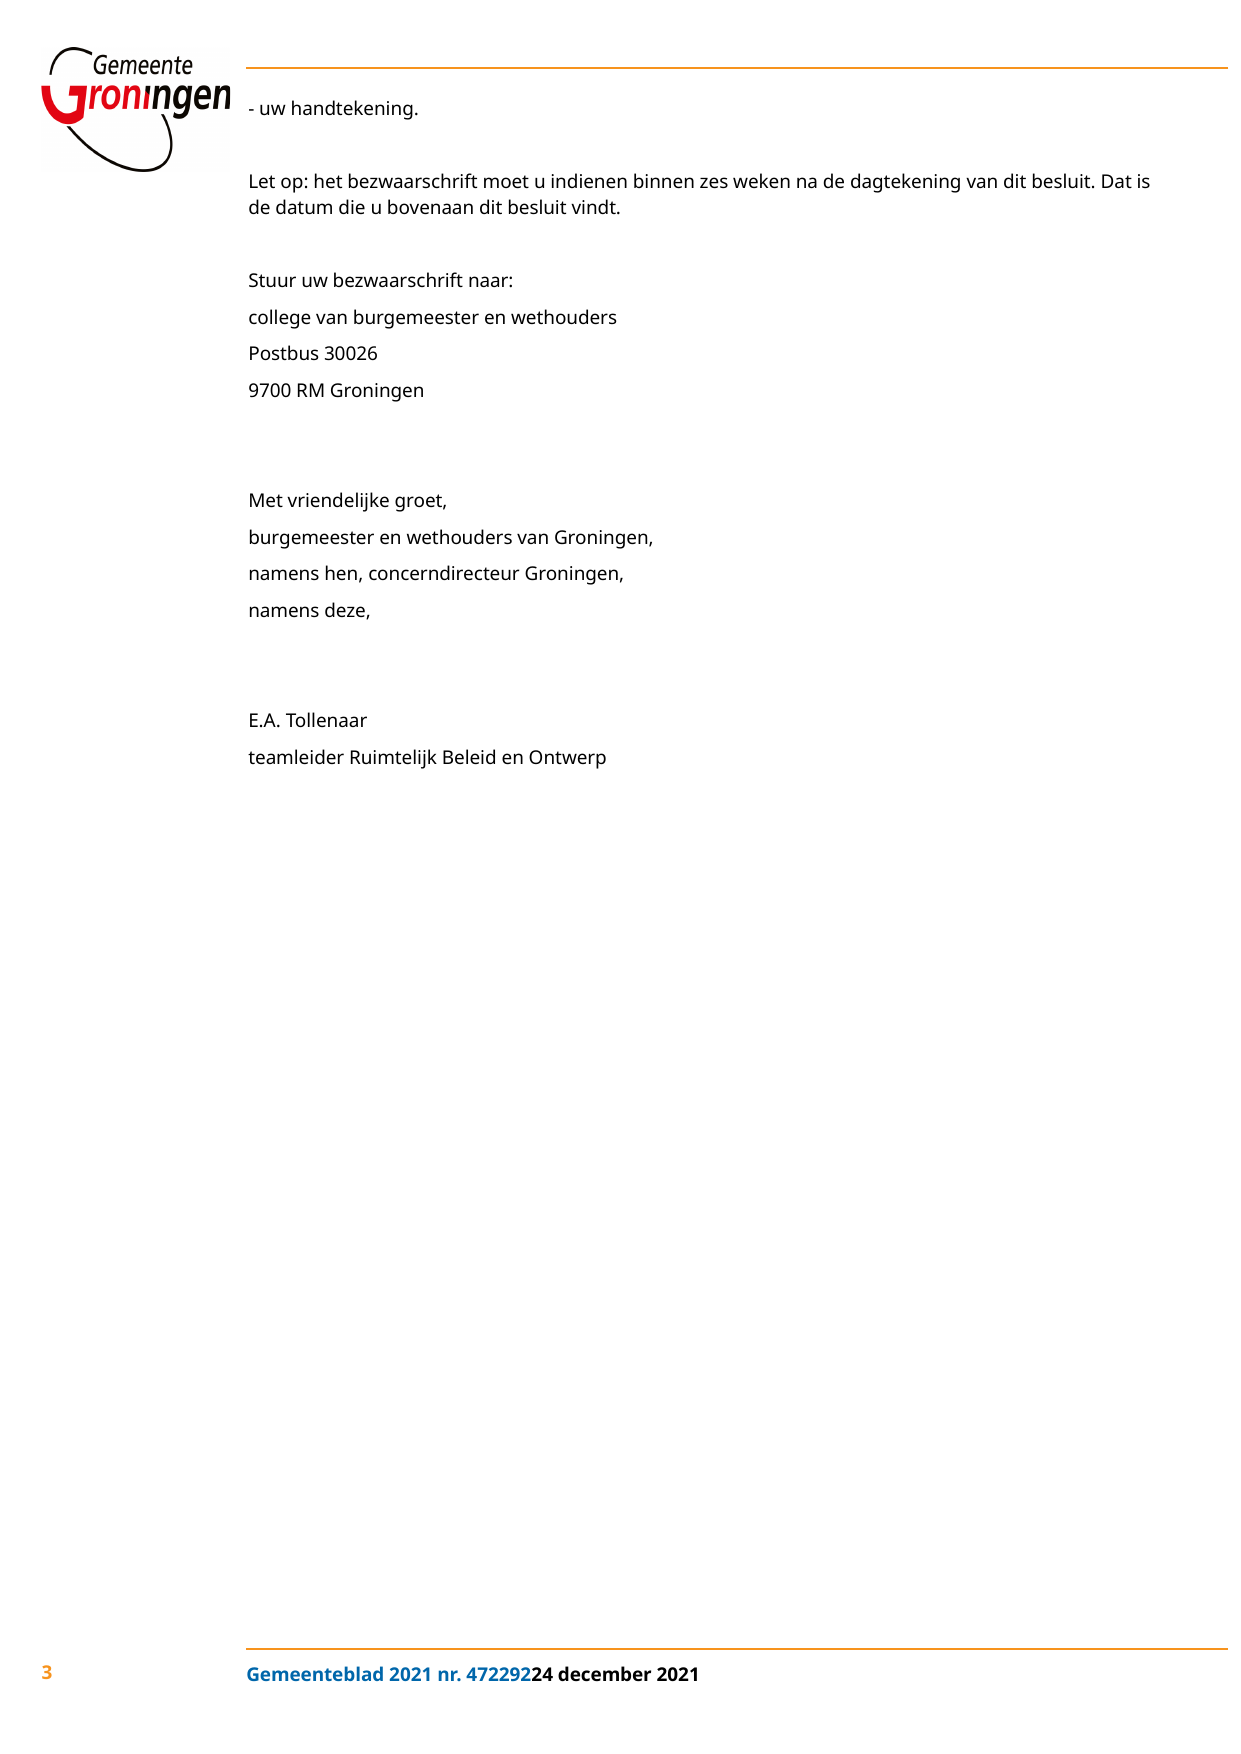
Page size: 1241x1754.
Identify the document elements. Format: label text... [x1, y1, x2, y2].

text E.A. Tollenaar [248, 707, 1152, 733]
text Met vriendelijke groet, [248, 487, 1152, 513]
text Let op: het bezwaarschrift moet u indienen binnen zes weken na de dagtekening van dit besluit. Dat is de datum die u bovenaan dit besluit vindt. [248, 168, 1152, 219]
text burgemeester en wethouders van Groningen, [248, 524, 1152, 549]
text teamleider Ruimtelijk Beleid en Ontwerp [248, 744, 1152, 769]
picture [41, 47, 231, 172]
text namens deze, [248, 597, 1152, 623]
text college van burgemeester en wethouders [248, 304, 1152, 329]
text Stuur uw bezwaarschrift naar: [248, 267, 1152, 293]
text 9700 RM Groningen [248, 377, 1152, 403]
text Postbus 30026 [248, 341, 1152, 366]
text - uw handtekening. [248, 95, 1152, 121]
text namens hen, concerndirecteur Groningen, [248, 561, 1152, 586]
